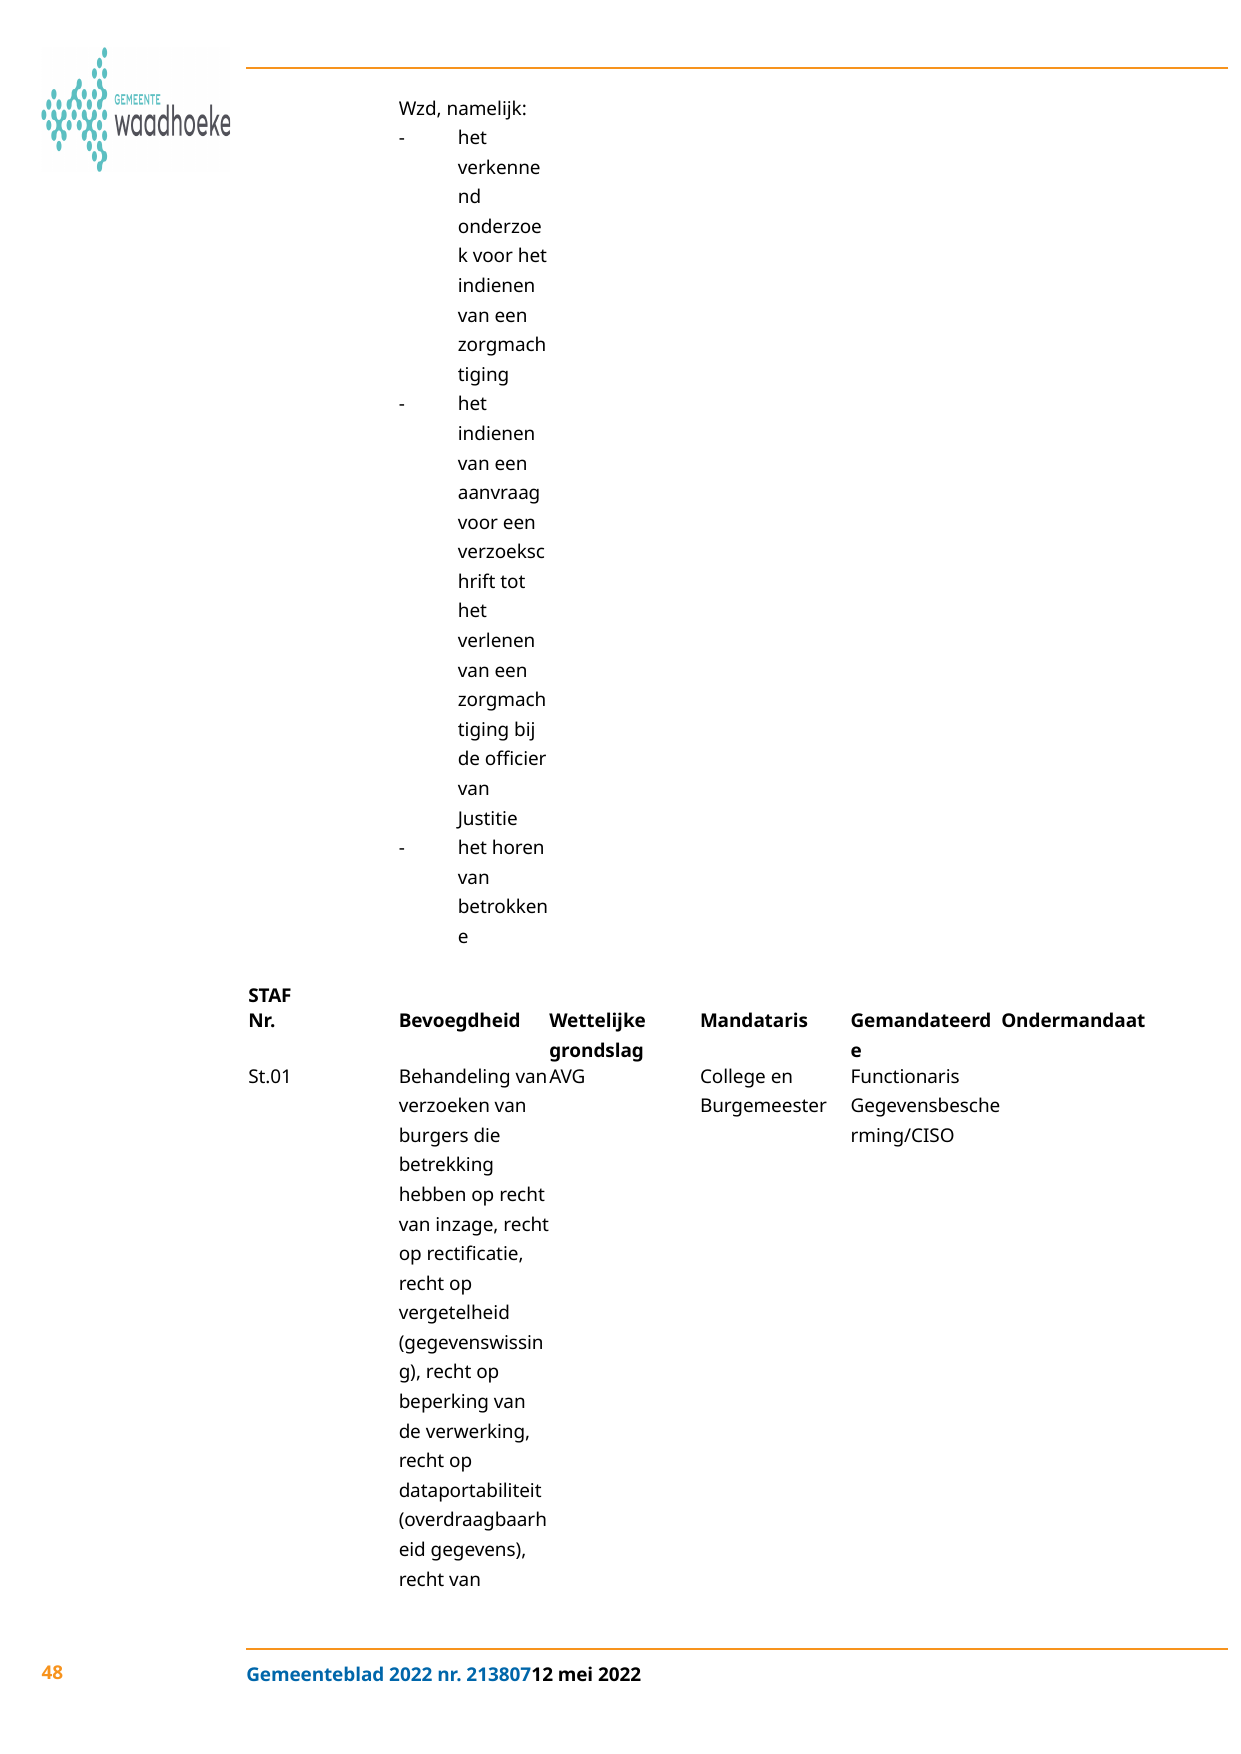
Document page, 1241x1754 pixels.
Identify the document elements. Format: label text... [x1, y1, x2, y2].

table_cell AVG [549, 1063, 700, 1591]
table_cell Bevoegdheid [399, 1008, 549, 1063]
table_cell Nr. [248, 1008, 398, 1063]
table_cell [700, 95, 850, 949]
table_cell Behandeling van verzoeken van burgers die betrekking hebben op recht van inzage, recht op rectificatie, recht op vergetelheid (gegevenswissing), recht op beperking van de verwerking, recht op dataportabiliteit (overdraagbaarheid gegevens), recht van [399, 1063, 549, 1591]
table_cell Functionaris Gegevensbescherming/CISO [850, 1063, 1001, 1591]
table_cell [248, 95, 398, 949]
table_cell Ondermandaat [1001, 1008, 1152, 1063]
table_cell [1001, 95, 1152, 949]
table_cell Gemandateerde [850, 1008, 1001, 1063]
table_cell Mandataris [700, 1008, 850, 1063]
table_cell College en Burgemeester [700, 1063, 850, 1591]
table_cell [1001, 1063, 1152, 1591]
table_cell Wzd, namelijk: het verkennend onderzoek voor het indienen van een zorgmachtiging het indienen van een aanvraag voor een verzoekschrift tot het verlenen van een zorgmachtiging bij de officier van Justitie het horen van betrokkene [399, 95, 549, 949]
picture [41, 47, 231, 172]
table_cell Wettelijke grondslag [549, 1008, 700, 1063]
table_cell [549, 95, 700, 949]
table_header STAF [248, 982, 1152, 1007]
table_cell [850, 95, 1001, 949]
table_cell St.01 [248, 1063, 398, 1591]
